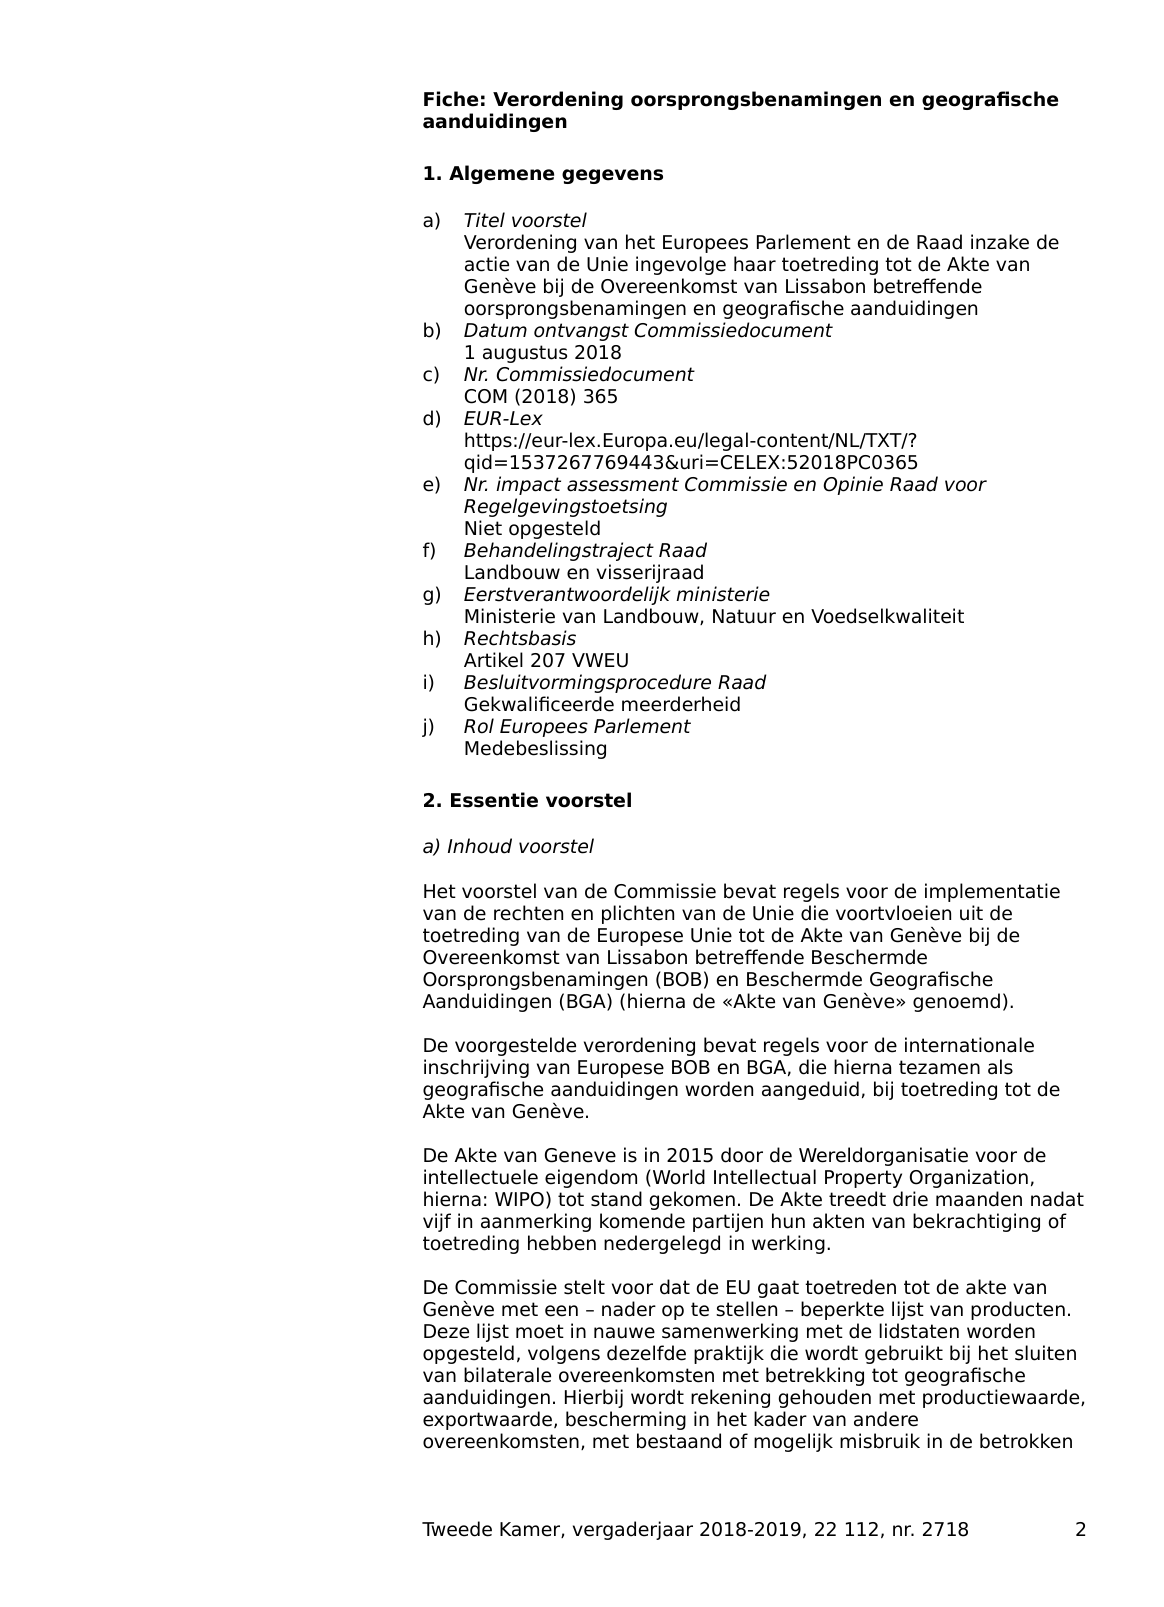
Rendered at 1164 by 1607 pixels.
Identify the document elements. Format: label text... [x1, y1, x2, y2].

text f) Behandelingstraject Raad [422, 540, 1087, 562]
text De Akte van Geneve is in 2015 door de Wereldorganisatie voor de intellectuele eigendom (World Intellectual Property Organization, hierna: WIPO) tot stand gekomen. De Akte treedt drie maanden nadat vijf in aanmerking komende partijen hun akten van bekrachtiging of toetreding hebben nedergelegd in werking. [422, 1145, 1087, 1255]
text b) Datum ontvangst Commissiedocument [422, 320, 1087, 342]
text d) EUR-Lex [422, 408, 1087, 430]
text e) Nr. impact assessment Commissie en Opinie Raad voor Regelgevingstoetsing [422, 474, 1087, 518]
text Niet opgesteld [464, 518, 1087, 540]
text g) Eerstverantwoordelijk ministerie [422, 584, 1087, 606]
text c) Nr. Commissiedocument [422, 364, 1087, 386]
text 1 augustus 2018 [464, 342, 1087, 364]
text Ministerie van Landbouw, Natuur en Voedselkwaliteit [464, 606, 1087, 628]
subtitle a) Inhoud voorstel [422, 836, 1087, 858]
text Landbouw en visserijraad [464, 562, 1087, 584]
subtitle 2. Essentie voorstel [422, 789, 1087, 811]
text Verordening van het Europees Parlement en de Raad inzake de actie van de Unie ingevolge haar toetreding tot de Akte van Genève bij de Overeenkomst van Lissabon betreffende oorsprongsbenamingen en geografische aanduidingen [464, 232, 1087, 320]
subtitle 1. Algemene gegevens [422, 163, 1087, 185]
text De voorgestelde verordening bevat regels voor de internationale inschrijving van Europese BOB en BGA, die hierna tezamen als geografische aanduidingen worden aangeduid, bij toetreding tot de Akte van Genève. [422, 1035, 1087, 1123]
text Artikel 207 VWEU [464, 649, 1087, 672]
text j) Rol Europees Parlement [422, 716, 1087, 737]
text Medebeslissing [464, 737, 1087, 759]
text Het voorstel van de Commissie bevat regels voor de implementatie van de rechten en plichten van de Unie die voortvloeien uit de toetreding van de Europese Unie tot de Akte van Genève bij de Overeenkomst van Lissabon betreffende Beschermde Oorsprongsbenamingen (BOB) en Beschermde Geografische Aanduidingen (BGA) (hierna de «Akte van Genève» genoemd). [422, 881, 1087, 1012]
text Gekwalificeerde meerderheid [464, 693, 1087, 716]
text h) Rechtsbasis [422, 628, 1087, 649]
text i) Besluitvormingsprocedure Raad [422, 672, 1087, 693]
text De Commissie stelt voor dat de EU gaat toetreden tot de akte van Genève met een – nader op te stellen – beperkte lijst van producten. Deze lijst moet in nauwe samenwerking met de lidstaten worden opgesteld, volgens dezelfde praktijk die wordt gebruikt bij het sluiten van bilaterale overeenkomsten met betrekking tot geografische aanduidingen. Hierbij wordt rekening gehouden met productiewaarde, exportwaarde, bescherming in het kader van andere overeenkomsten, met bestaand of mogelijk misbruik in de betrokken [422, 1277, 1087, 1453]
text https://eur-lex.Europa.eu/legal-content/NL/TXT/?qid=1537267769443&uri=CELEX:52018PC0365 [464, 430, 1087, 474]
text COM (2018) 365 [464, 386, 1087, 408]
subtitle Fiche: Verordening oorsprongsbenamingen en geografische aanduidingen [422, 89, 1087, 133]
text a) Titel voorstel [422, 210, 1087, 232]
